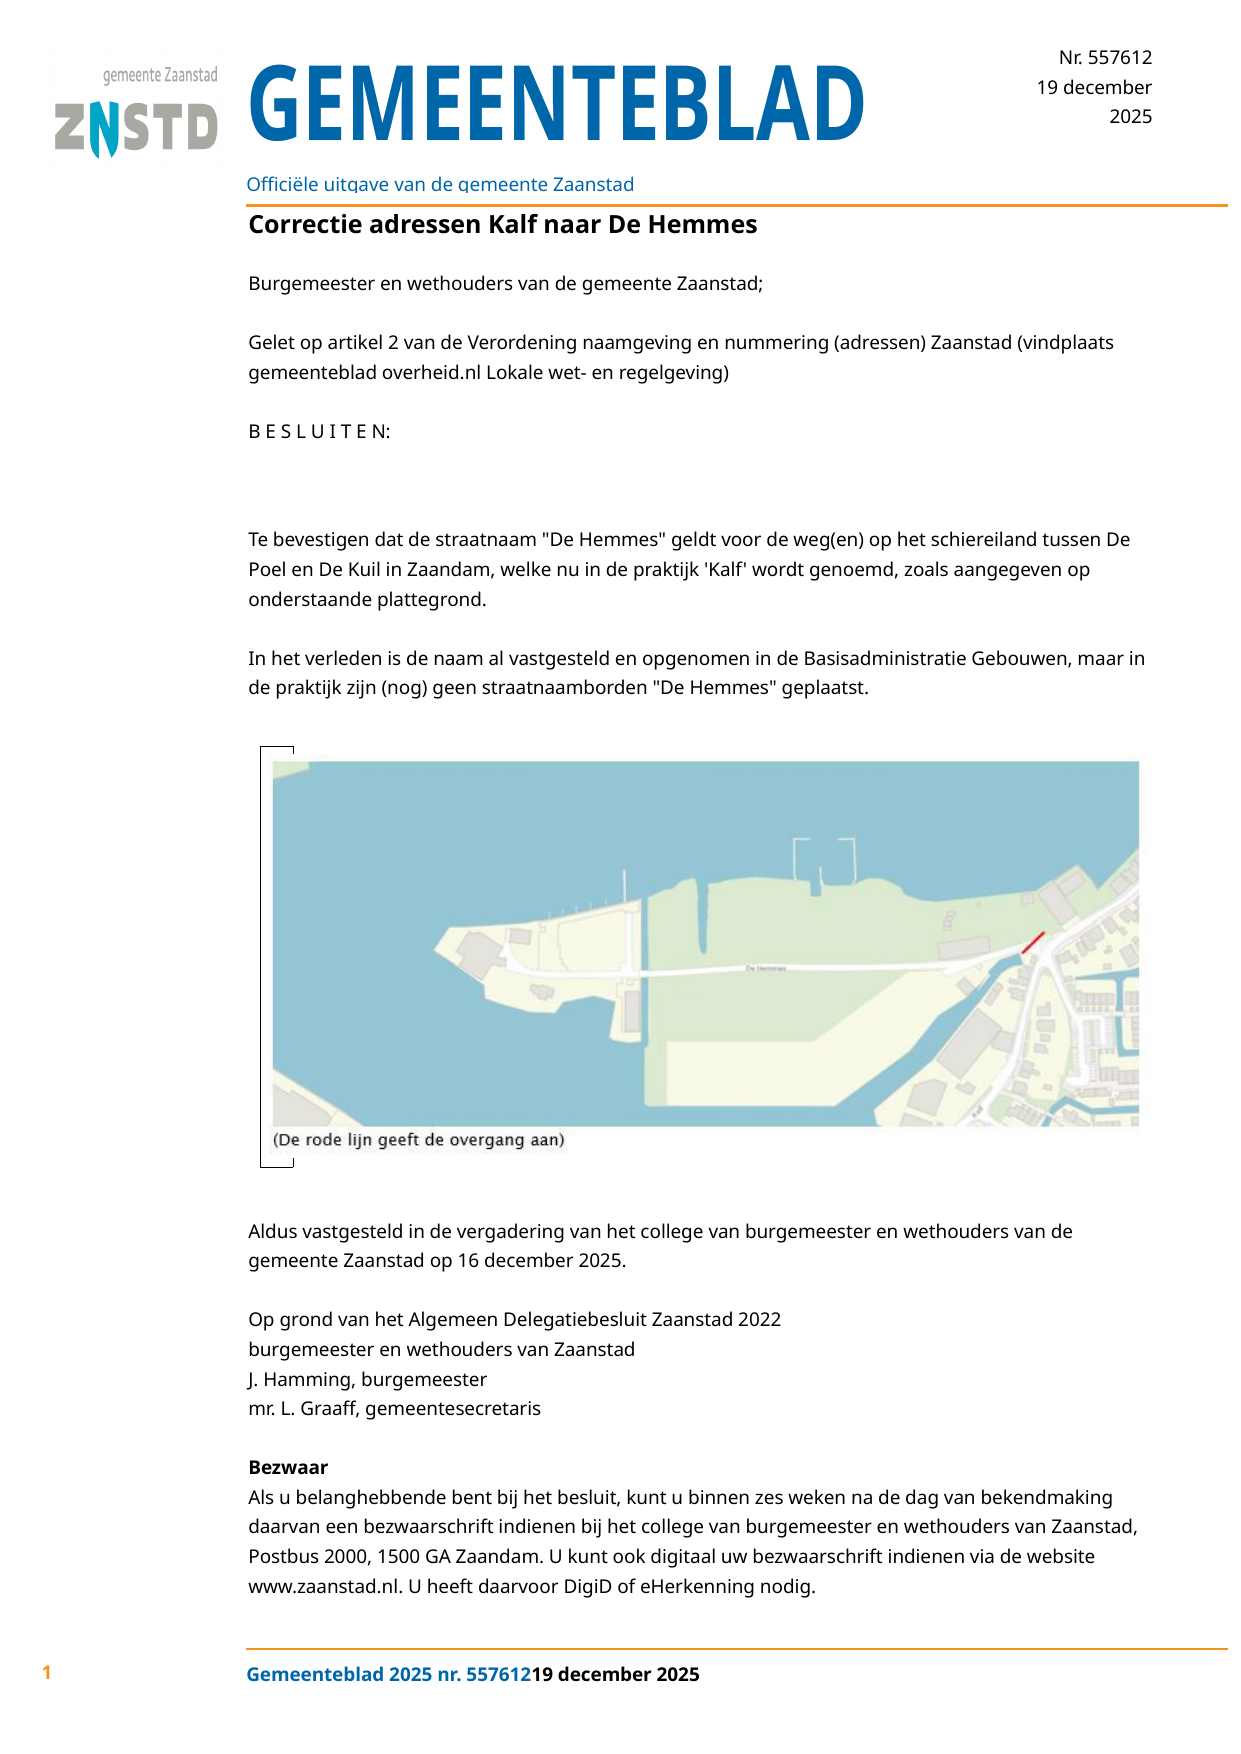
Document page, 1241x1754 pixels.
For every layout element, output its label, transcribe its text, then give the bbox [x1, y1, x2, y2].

text burgemeester en wethouders van Zaanstad [248, 1336, 1152, 1362]
text In het verleden is de naam al vastgesteld en opgenomen in de Basisadministratie Gebouwen, maar in de praktijk zijn (nog) geen straatnaamborden "De Hemmes" geplaatst. [248, 645, 1152, 700]
text mr. L. Graaff, gemeentesecretaris [248, 1395, 1152, 1421]
text Als u belanghebbende bent bij het besluit, kunt u binnen zes weken na de dag van bekendmaking daarvan een bezwaarschrift indienen bij het college van burgemeester en wethouders van Zaanstad, Postbus 2000, 1500 GA Zaandam. U kunt ook digitaal uw bezwaarschrift indienen via de website www.zaanstad.nl. U heeft daarvoor DigiD of eHerkenning nodig. [248, 1484, 1152, 1598]
text B E S L U I T E N: [248, 418, 1152, 444]
text Gelet op artikel 2 van de Verordening naamgeving en nummering (adressen) Zaanstad (vindplaats gemeenteblad overheid.nl Lokale wet- en regelgeving) [248, 329, 1152, 385]
text Op grond van het Algemeen Delegatiebesluit Zaanstad 2022 [248, 1307, 1152, 1332]
picture [41, 47, 231, 172]
text Te bevestigen dat de straatnaam "De Hemmes" geldt voor de weg(en) op het schiereiland tussen De Poel en De Kuil in Zaandam, welke nu in de praktijk 'Kalf' wordt genoemd, zoals aangegeven op onderstaande plattegrond. [248, 527, 1152, 612]
text J. Hamming, burgemeester [248, 1366, 1152, 1391]
text Burgemeester en wethouders van de gemeente Zaanstad; [248, 270, 1152, 296]
text Bezwaar [248, 1454, 1152, 1480]
picture [268, 754, 1153, 1158]
text Aldus vastgesteld in de vergadering van het college van burgemeester en wethouders van de gemeente Zaanstad op 16 december 2025. [248, 1218, 1152, 1273]
text Correctie adressen Kalf naar De Hemmes [248, 207, 1152, 241]
